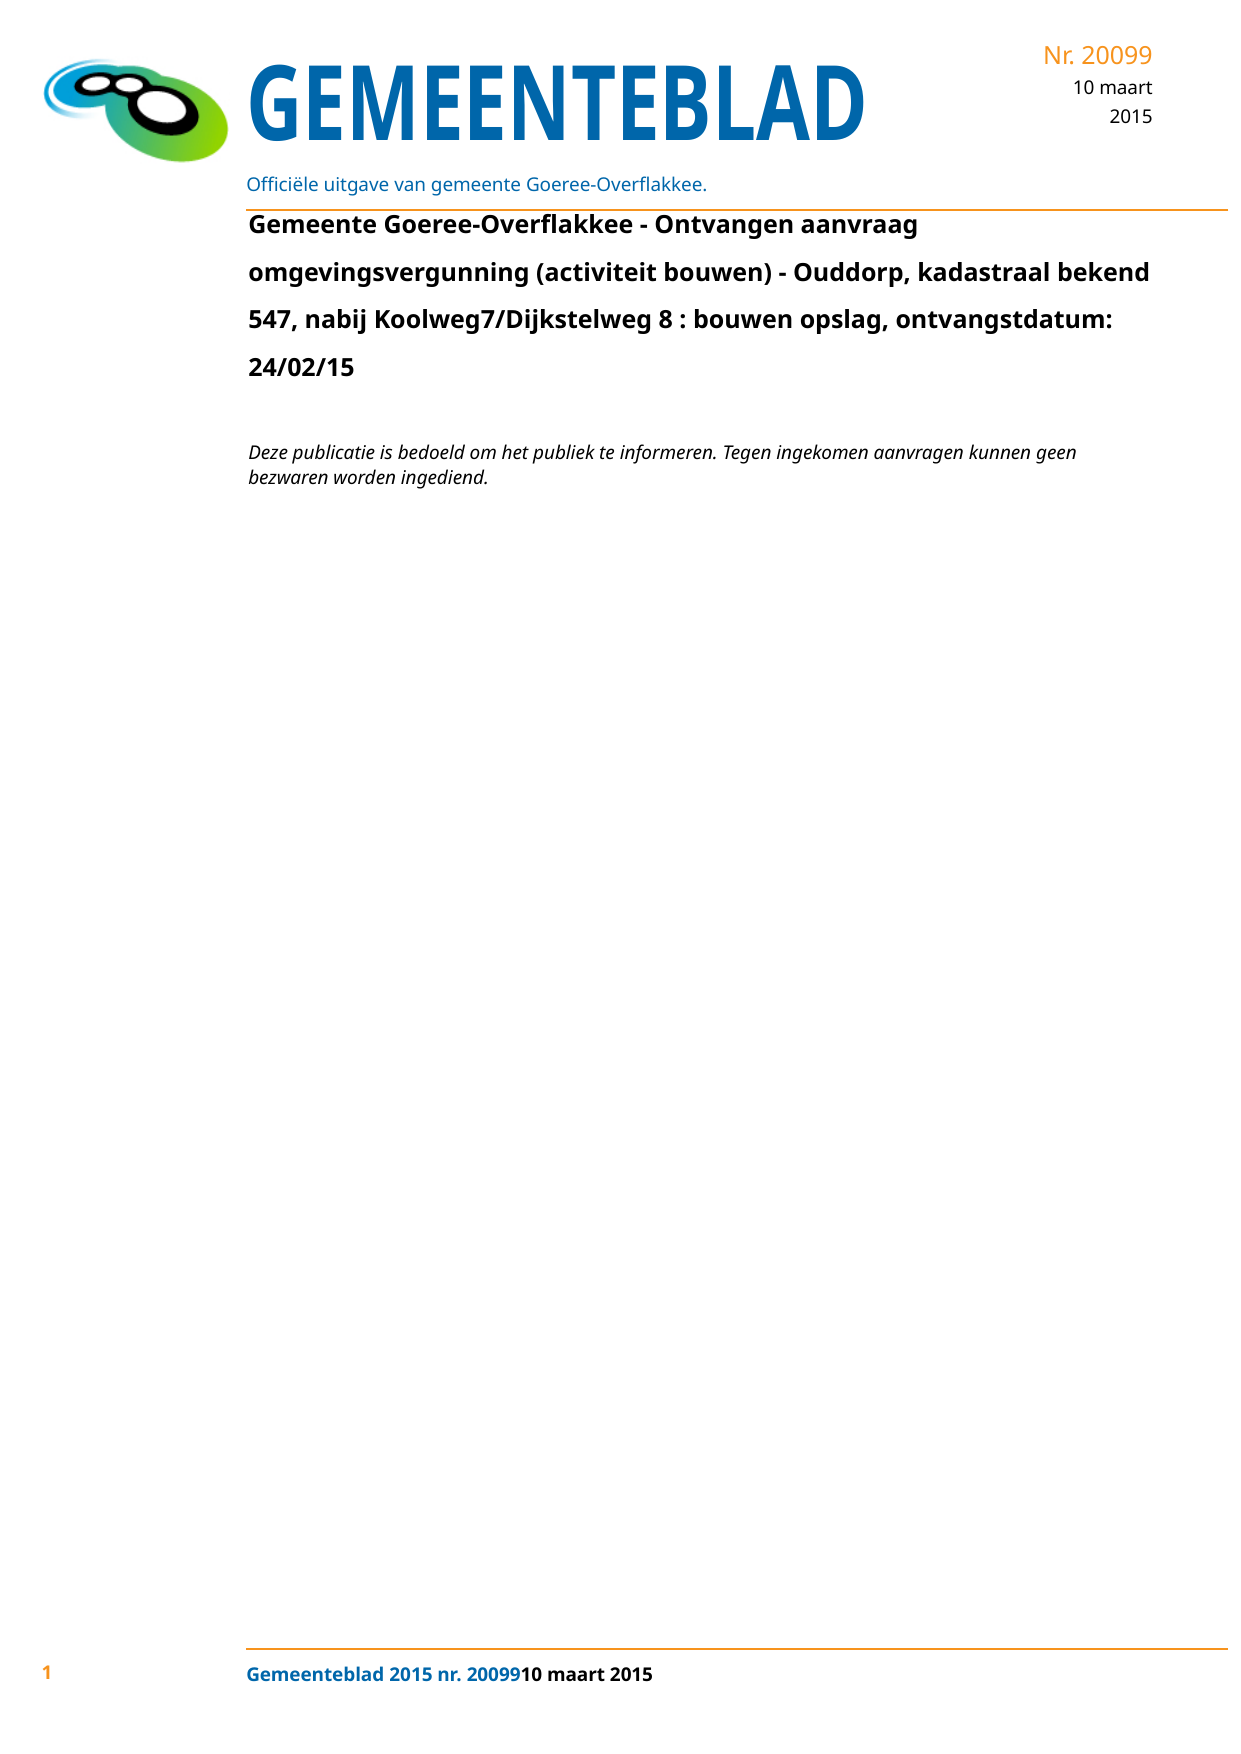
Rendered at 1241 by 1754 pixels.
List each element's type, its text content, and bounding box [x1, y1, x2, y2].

picture [41, 47, 231, 172]
text Gemeente Goeree-Overflakkee - Ontvangen aanvraag omgevingsvergunning (activiteit bouwen) - Ouddorp, kadastraal bekend 547, nabij Koolweg7/Dijkstelweg 8 : bouwen opslag, ontvangstdatum: 24/02/15 [248, 211, 1152, 384]
text Deze publicatie is bedoeld om het publiek te informeren. Tegen ingekomen aanvragen kunnen geen bezwaren worden ingediend. [248, 439, 1152, 490]
